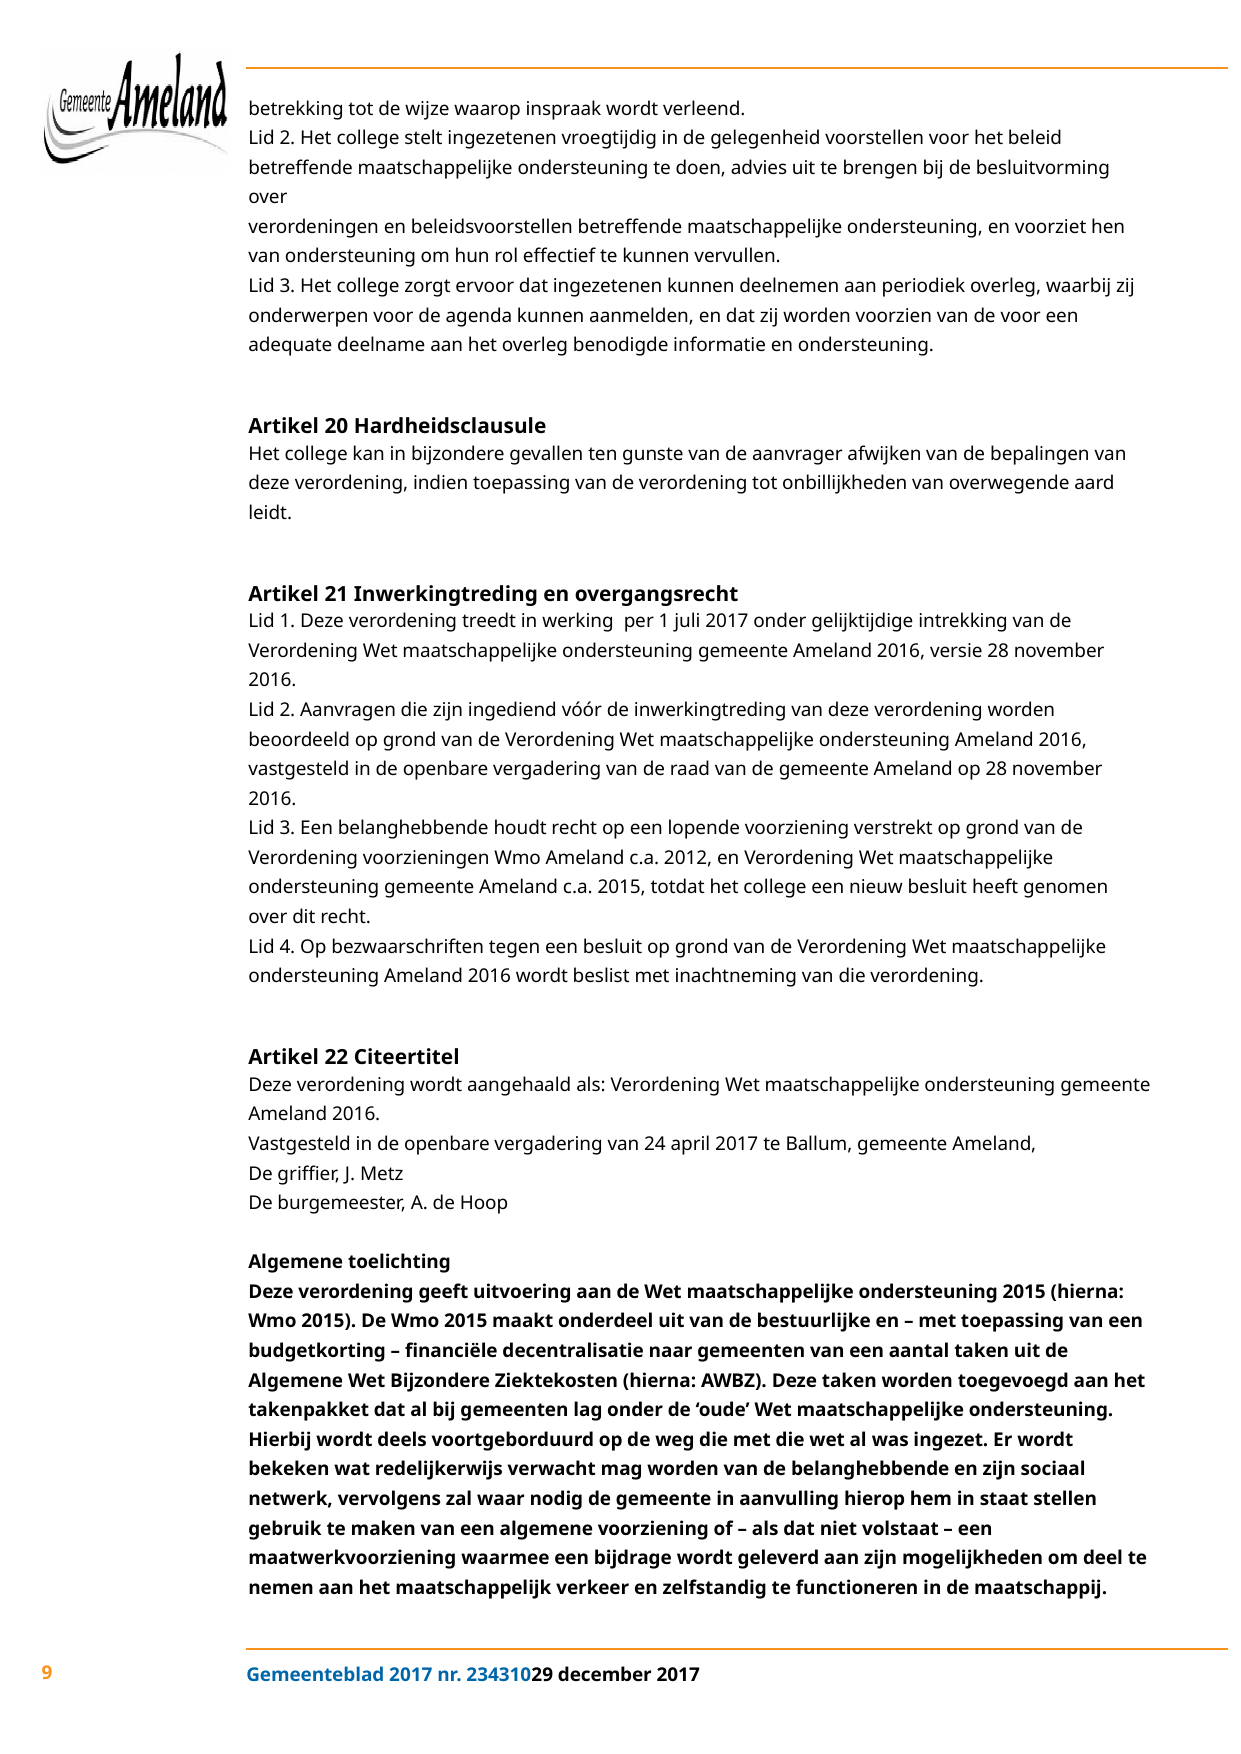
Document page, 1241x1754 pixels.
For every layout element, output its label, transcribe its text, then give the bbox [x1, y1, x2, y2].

text Algemene toelichting [248, 1248, 1152, 1274]
text Lid 2. Aanvragen die zijn ingediend vóór de inwerkingtreding van deze verordening worden beoordeeld op grond van de Verordening Wet maatschappelijke ondersteuning Ameland 2016, vastgesteld in de openbare vergadering van de raad van de gemeente Ameland op 28 november 2016. [248, 696, 1152, 811]
text Lid 3. Het college zorgt ervoor dat ingezetenen kunnen deelnemen aan periodiek overleg, waarbij zij onderwerpen voor de agenda kunnen aanmelden, en dat zij worden voorzien van de voor een adequate deelname aan het overleg benodigde informatie en ondersteuning. [248, 272, 1152, 357]
text Artikel 22 Citeertitel [248, 1042, 1152, 1071]
text De griffier, J. Metz [248, 1160, 1152, 1185]
text Lid 1. Deze verordening treedt in werking per 1 juli 2017 onder gelijktijdige intrekking van de Verordening Wet maatschappelijke ondersteuning gemeente Ameland 2016, versie 28 november 2016. [248, 607, 1152, 692]
text Vastgesteld in de openbare vergadering van 24 april 2017 te Ballum, gemeente Ameland, [248, 1130, 1152, 1156]
text Artikel 20 Hardheidsclausule [248, 411, 1152, 440]
text De burgemeester, A. de Hoop [248, 1189, 1152, 1215]
text verordeningen en beleidsvoorstellen betreffende maatschappelijke ondersteuning, en voorziet hen van ondersteuning om hun rol effectief te kunnen vervullen. [248, 213, 1152, 268]
picture [41, 47, 231, 172]
text Artikel 21 Inwerkingtreding en overgangsrecht [248, 579, 1152, 607]
text Lid 4. Op bezwaarschriften tegen een besluit op grond van de Verordening Wet maatschappelijke ondersteuning Ameland 2016 wordt beslist met inachtneming van die verordening. [248, 933, 1152, 988]
text Lid 3. Een belanghebbende houdt recht op een lopende voorziening verstrekt op grond van de Verordening voorzieningen Wmo Ameland c.a. 2012, en Verordening Wet maatschappelijke ondersteuning gemeente Ameland c.a. 2015, totdat het college een nieuw besluit heeft genomen over dit recht. [248, 814, 1152, 929]
text betrekking tot de wijze waarop inspraak wordt verleend. [248, 95, 1152, 121]
text Het college kan in bijzondere gevallen ten gunste van de aanvrager afwijken van de bepalingen van deze verordening, indien toepassing van de verordening tot onbillijkheden van overwegende aard leidt. [248, 440, 1152, 525]
text Deze verordening geeft uitvoering aan de Wet maatschappelijke ondersteuning 2015 (hierna: Wmo 2015). De Wmo 2015 maakt onderdeel uit van de bestuurlijke en – met toepassing van een budgetkorting – financiële decentralisatie naar gemeenten van een aantal taken uit de Algemene Wet Bijzondere Ziektekosten (hierna: AWBZ). Deze taken worden toegevoegd aan het takenpakket dat al bij gemeenten lag onder de ‘oude’ Wet maatschappelijke ondersteuning. Hierbij wordt deels voortgeborduurd op de weg die met die wet al was ingezet. Er wordt bekeken wat redelijkerwijs verwacht mag worden van de belanghebbende en zijn sociaal netwerk, vervolgens zal waar nodig de gemeente in aanvulling hierop hem in staat stellen gebruik te maken van een algemene voorziening of – als dat niet volstaat – een maatwerkvoorziening waarmee een bijdrage wordt geleverd aan zijn mogelijkheden om deel te nemen aan het maatschappelijk verkeer en zelfstandig te functioneren in de maatschappij. [248, 1278, 1152, 1599]
text Deze verordening wordt aangehaald als: Verordening Wet maatschappelijke ondersteuning gemeente Ameland 2016. [248, 1071, 1152, 1126]
text Lid 2. Het college stelt ingezetenen vroegtijdig in de gelegenheid voorstellen voor het beleid betreffende maatschappelijke ondersteuning te doen, advies uit te brengen bij de besluitvorming over [248, 124, 1152, 209]
